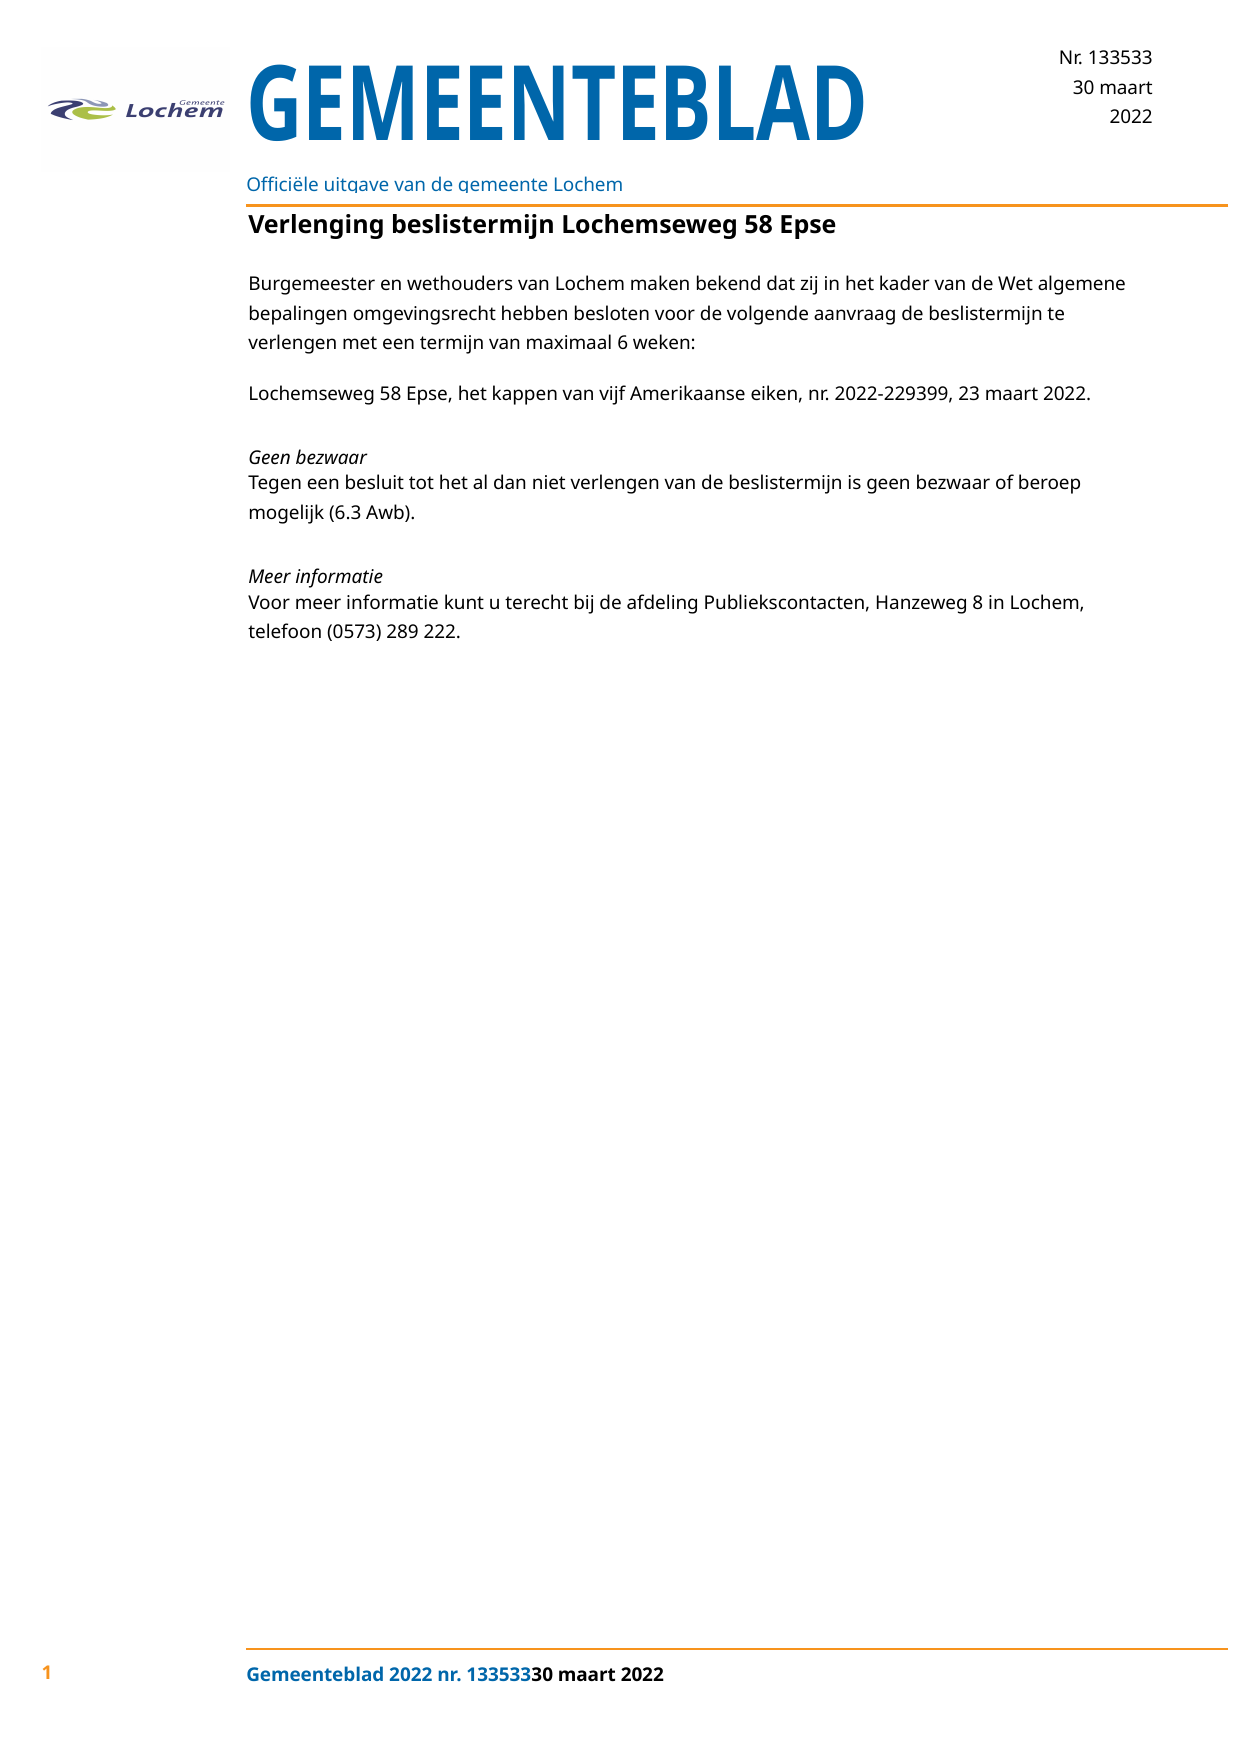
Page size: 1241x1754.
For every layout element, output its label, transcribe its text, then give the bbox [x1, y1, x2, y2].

picture [41, 47, 231, 172]
text Lochemseweg 58 Epse, het kappen van vijf Amerikaanse eiken, nr. 2022-229399, 23 maart 2022. [248, 380, 1152, 406]
text Tegen een besluit tot het al dan niet verlengen van de beslistermijn is geen bezwaar of beroep mogelijk (6.3 Awb). [248, 469, 1152, 525]
text Voor meer informatie kunt u terecht bij de afdeling Publiekscontacten, Hanzeweg 8 in Lochem, telefoon (0573) 289 222. [248, 589, 1152, 644]
text Verlenging beslistermijn Lochemseweg 58 Epse [248, 207, 1152, 241]
text Geen bezwaar [248, 444, 1152, 469]
text Meer informatie [248, 563, 1152, 589]
text Burgemeester en wethouders van Lochem maken bekend dat zij in het kader van de Wet algemene bepalingen omgevingsrecht hebben besloten voor de volgende aanvraag de beslistermijn te verlengen met een termijn van maximaal 6 weken: [248, 270, 1152, 355]
